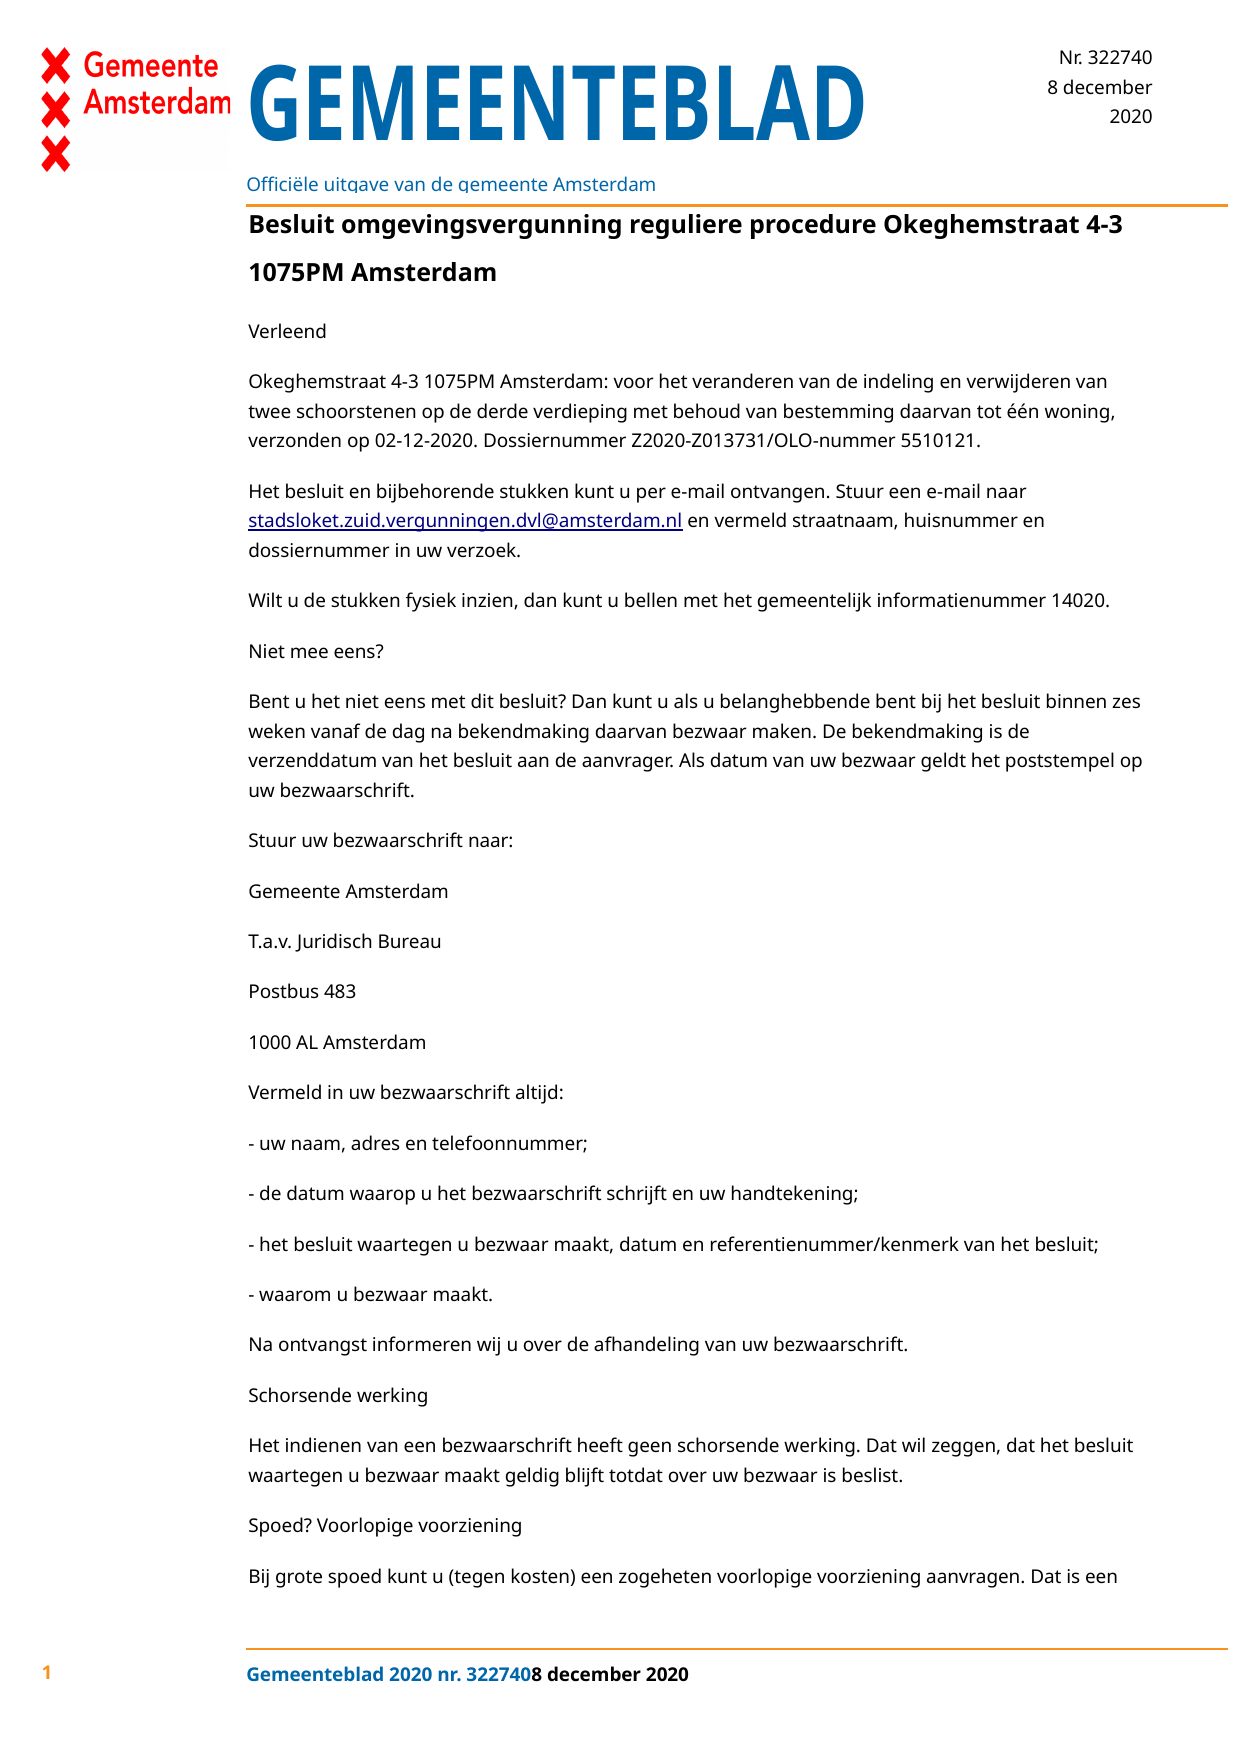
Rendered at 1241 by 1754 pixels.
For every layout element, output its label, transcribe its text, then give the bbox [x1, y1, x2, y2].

text Verleend [248, 318, 1152, 344]
text Spoed? Voorlopige voorziening [248, 1512, 1152, 1538]
text - de datum waarop u het bezwaarschrift schrijft en uw handtekening; [248, 1180, 1152, 1206]
text Het besluit en bijbehorende stukken kunt u per e-mail ontvangen. Stuur een e-mail naar stadsloket.zuid.vergunningen.dvl@amsterdam.nl en vermeld straatnaam, huisnummer en dossiernummer in uw verzoek. [248, 478, 1152, 563]
text Niet mee eens? [248, 638, 1152, 664]
text - het besluit waartegen u bezwaar maakt, datum en referentienummer/kenmerk van het besluit; [248, 1231, 1152, 1257]
picture [41, 47, 231, 172]
text - uw naam, adres en telefoonnummer; [248, 1130, 1152, 1156]
text Bent u het niet eens met dit besluit? Dan kunt u als u belanghebbende bent bij het besluit binnen zes weken vanaf de dag na bekendmaking daarvan bezwaar maken. De bekendmaking is de verzenddatum van het besluit aan de aanvrager. Als datum van uw bezwaar geldt het poststempel op uw bezwaarschrift. [248, 688, 1152, 803]
text Gemeente Amsterdam [248, 878, 1152, 904]
text Wilt u de stukken fysiek inzien, dan kunt u bellen met het gemeentelijk informatienummer 14020. [248, 587, 1152, 613]
text Besluit omgevingsvergunning reguliere procedure Okeghemstraat 4-3 1075PM Amsterdam [248, 207, 1152, 288]
text Na ontvangst informeren wij u over de afhandeling van uw bezwaarschrift. [248, 1332, 1152, 1357]
text T.a.v. Juridisch Bureau [248, 928, 1152, 954]
text Postbus 483 [248, 979, 1152, 1004]
text Bij grote spoed kunt u (tegen kosten) een zogeheten voorlopige voorziening aanvragen. Dat is een [248, 1563, 1152, 1589]
text Stuur uw bezwaarschrift naar: [248, 827, 1152, 853]
text Okeghemstraat 4-3 1075PM Amsterdam: voor het veranderen van de indeling en verwijderen van twee schoorstenen op de derde verdieping met behoud van bestemming daarvan tot één woning, verzonden op 02-12-2020. Dossiernummer Z2020-Z013731/OLO-nummer 5510121. [248, 368, 1152, 453]
text - waarom u bezwaar maakt. [248, 1281, 1152, 1307]
text Schorsende werking [248, 1382, 1152, 1408]
text Vermeld in uw bezwaarschrift altijd: [248, 1079, 1152, 1105]
text 1000 AL Amsterdam [248, 1029, 1152, 1055]
text Het indienen van een bezwaarschrift heeft geen schorsende werking. Dat wil zeggen, dat het besluit waartegen u bezwaar maakt geldig blijft totdat over uw bezwaar is beslist. [248, 1432, 1152, 1488]
